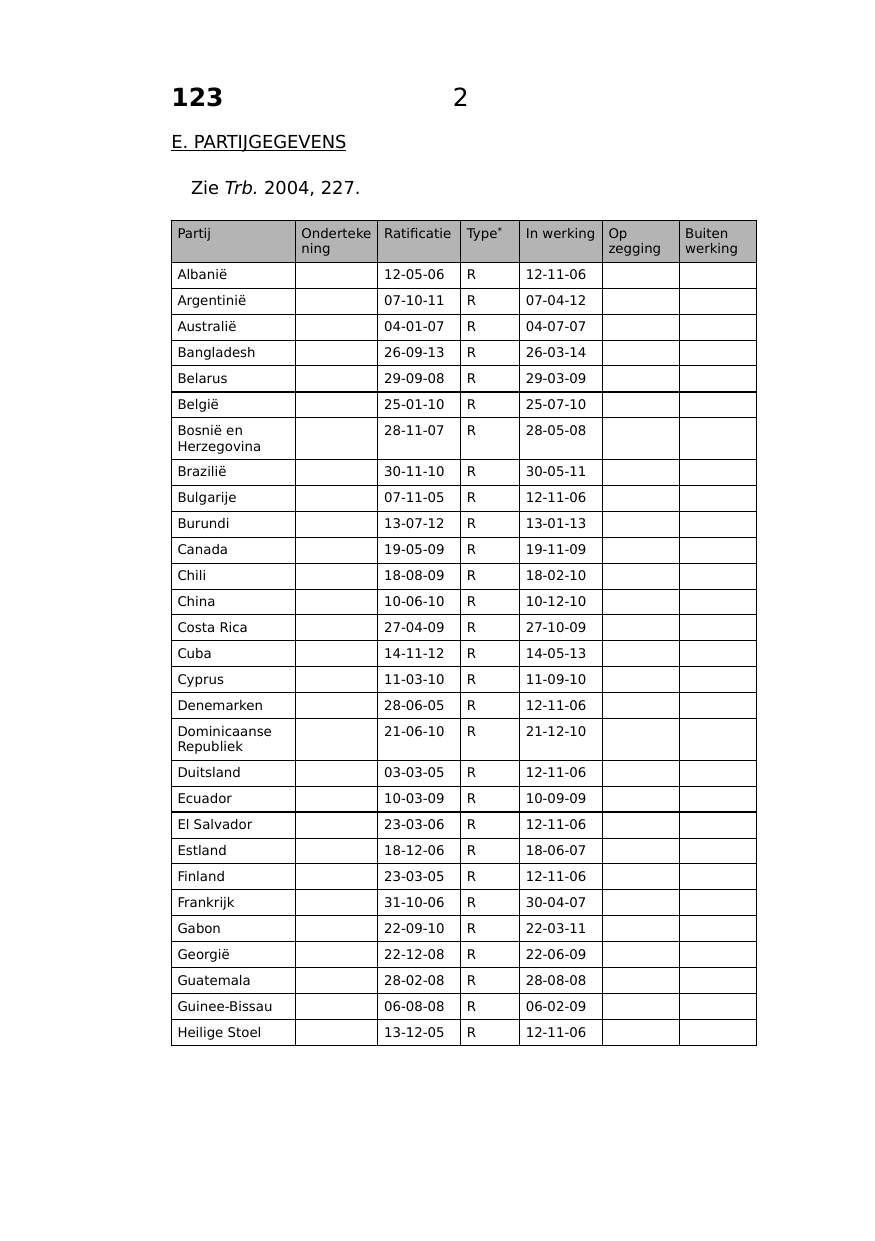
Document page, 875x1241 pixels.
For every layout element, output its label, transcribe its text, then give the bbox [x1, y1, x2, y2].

table_cell R [461, 719, 519, 759]
table_cell 26-09-13 [378, 341, 460, 365]
table_header Op zegging [603, 221, 679, 262]
table_cell [680, 590, 756, 614]
table_cell 29-03-09 [520, 366, 602, 391]
table_cell [680, 968, 756, 993]
table_cell 14-11-12 [378, 641, 460, 666]
table_cell 30-04-07 [520, 890, 602, 915]
table_cell 07-10-11 [378, 289, 460, 313]
table_cell [603, 315, 679, 339]
table_cell [680, 890, 756, 915]
table_cell [680, 813, 756, 837]
table_cell Belarus [172, 366, 295, 391]
table_cell 10-06-10 [378, 590, 460, 614]
table_cell 25-07-10 [520, 393, 602, 417]
text Zie Trb. 2004, 227. [171, 178, 756, 198]
table_cell Frankrijk [172, 890, 295, 915]
table_cell [680, 916, 756, 941]
table_cell [603, 460, 679, 485]
table_cell [603, 289, 679, 313]
table_cell 12-11-06 [520, 864, 602, 889]
table_cell 18-12-06 [378, 839, 460, 863]
table_cell [680, 719, 756, 759]
table_cell [603, 787, 679, 811]
table_cell [296, 761, 377, 786]
table_cell [296, 839, 377, 863]
table_cell [296, 315, 377, 339]
table_cell R [461, 994, 519, 1019]
table_cell Ecuador [172, 787, 295, 811]
table_cell Australië [172, 315, 295, 339]
table_cell El Salvador [172, 813, 295, 837]
table_cell 28-08-08 [520, 968, 602, 993]
table_cell 19-05-09 [378, 538, 460, 562]
table_cell [296, 994, 377, 1019]
table_cell 23-03-06 [378, 813, 460, 837]
table_cell R [461, 890, 519, 915]
table_cell Guinee-Bissau [172, 994, 295, 1019]
table_cell R [461, 942, 519, 967]
table_cell 28-11-07 [378, 418, 460, 459]
table_cell [296, 538, 377, 562]
table_cell [603, 839, 679, 863]
table_cell [603, 641, 679, 666]
table_cell 14-05-13 [520, 641, 602, 666]
table_cell Finland [172, 864, 295, 889]
table_header Ondertekening [296, 221, 377, 262]
table_cell 27-04-09 [378, 615, 460, 640]
table_cell [296, 590, 377, 614]
table_cell Cuba [172, 641, 295, 666]
table_cell 29-09-08 [378, 366, 460, 391]
table_cell R [461, 667, 519, 692]
table_cell [680, 486, 756, 511]
table_cell [603, 761, 679, 786]
table_cell [680, 864, 756, 889]
table_cell [603, 263, 679, 288]
table_cell [296, 942, 377, 967]
table_header Ratificatie [378, 221, 460, 262]
table_cell [296, 667, 377, 692]
table_cell [296, 813, 377, 837]
table_cell 04-07-07 [520, 315, 602, 339]
table_cell Georgië [172, 942, 295, 967]
table_cell 06-02-09 [520, 994, 602, 1019]
table_cell [296, 916, 377, 941]
table_cell [680, 667, 756, 692]
table_header Type* [461, 221, 519, 262]
table_cell R [461, 615, 519, 640]
table_cell [603, 615, 679, 640]
table_cell [296, 641, 377, 666]
table_cell R [461, 263, 519, 288]
table_cell [296, 486, 377, 511]
table_cell Burundi [172, 512, 295, 537]
table_cell [603, 942, 679, 967]
table_cell R [461, 761, 519, 786]
table_cell [603, 813, 679, 837]
table_cell 18-08-09 [378, 564, 460, 588]
table_cell 18-02-10 [520, 564, 602, 588]
table_cell [296, 393, 377, 417]
table_cell 12-11-06 [520, 486, 602, 511]
table_cell [680, 393, 756, 417]
table_cell R [461, 341, 519, 365]
table_cell 12-11-06 [520, 263, 602, 288]
table_cell 19-11-09 [520, 538, 602, 562]
table_cell R [461, 538, 519, 562]
table_cell [603, 693, 679, 718]
table_cell R [461, 460, 519, 485]
table_cell 13-01-13 [520, 512, 602, 537]
table_cell 13-12-05 [378, 1020, 460, 1045]
table_cell 27-10-09 [520, 615, 602, 640]
table_cell 22-06-09 [520, 942, 602, 967]
table_cell [296, 890, 377, 915]
table_cell [603, 486, 679, 511]
table_cell R [461, 366, 519, 391]
table_cell [603, 564, 679, 588]
table_cell 04-01-07 [378, 315, 460, 339]
table_cell 26-03-14 [520, 341, 602, 365]
table_cell R [461, 916, 519, 941]
table_cell 30-11-10 [378, 460, 460, 485]
table_cell 10-12-10 [520, 590, 602, 614]
table_cell [296, 968, 377, 993]
table_cell Gabon [172, 916, 295, 941]
table_cell 07-11-05 [378, 486, 460, 511]
table_cell [680, 538, 756, 562]
table_cell [680, 315, 756, 339]
table_cell 12-11-06 [520, 693, 602, 718]
table_cell [680, 366, 756, 391]
table_cell [296, 418, 377, 459]
table_cell 18-06-07 [520, 839, 602, 863]
table_cell R [461, 564, 519, 588]
table_cell 11-03-10 [378, 667, 460, 692]
table_cell 22-09-10 [378, 916, 460, 941]
table_cell [680, 460, 756, 485]
table_cell [603, 418, 679, 459]
table_cell [603, 366, 679, 391]
table_cell 25-01-10 [378, 393, 460, 417]
table_cell [296, 263, 377, 288]
table_cell Guatemala [172, 968, 295, 993]
table_cell 21-06-10 [378, 719, 460, 759]
table_cell 28-06-05 [378, 693, 460, 718]
table_cell Duitsland [172, 761, 295, 786]
table_cell 12-11-06 [520, 761, 602, 786]
table_header Partij [172, 221, 295, 262]
table_cell 30-05-11 [520, 460, 602, 485]
table_cell Argentinië [172, 289, 295, 313]
subtitle E. PARTIJGEGEVENS [171, 132, 756, 153]
table_cell 22-03-11 [520, 916, 602, 941]
table_cell [680, 942, 756, 967]
table_cell Cyprus [172, 667, 295, 692]
table_cell Costa Rica [172, 615, 295, 640]
table_cell [296, 693, 377, 718]
table_cell China [172, 590, 295, 614]
table_cell R [461, 315, 519, 339]
table_cell 11-09-10 [520, 667, 602, 692]
table_cell Heilige Stoel [172, 1020, 295, 1045]
table_cell [603, 864, 679, 889]
table_header In werking [520, 221, 602, 262]
table_cell 13-07-12 [378, 512, 460, 537]
table_cell [680, 994, 756, 1019]
table_cell 03-03-05 [378, 761, 460, 786]
table_cell Dominicaanse Republiek [172, 719, 295, 759]
table_cell [603, 968, 679, 993]
table_cell [680, 787, 756, 811]
table_cell Albanië [172, 263, 295, 288]
table_cell R [461, 393, 519, 417]
table_cell [296, 341, 377, 365]
table_cell [603, 994, 679, 1019]
table_cell Bangladesh [172, 341, 295, 365]
table_cell R [461, 968, 519, 993]
table_header Buiten werking [680, 221, 756, 262]
table_cell [603, 538, 679, 562]
table_cell R [461, 289, 519, 313]
table_cell [680, 761, 756, 786]
table_cell R [461, 641, 519, 666]
table_cell [603, 667, 679, 692]
table_cell R [461, 590, 519, 614]
table_cell [680, 418, 756, 459]
table_cell [603, 393, 679, 417]
table_cell [603, 719, 679, 759]
table_cell [603, 916, 679, 941]
table_cell [296, 864, 377, 889]
table_cell Bosnië en Herzegovina [172, 418, 295, 459]
table_cell R [461, 787, 519, 811]
table_cell R [461, 418, 519, 459]
table_cell Canada [172, 538, 295, 562]
table_cell [296, 615, 377, 640]
table_cell [680, 641, 756, 666]
table_cell 10-03-09 [378, 787, 460, 811]
table_cell [296, 564, 377, 588]
table_cell [680, 615, 756, 640]
table_cell [296, 719, 377, 759]
table_cell [603, 512, 679, 537]
table_cell 21-12-10 [520, 719, 602, 759]
table_cell R [461, 486, 519, 511]
table_cell [680, 839, 756, 863]
table_cell 06-08-08 [378, 994, 460, 1019]
table_cell 28-05-08 [520, 418, 602, 459]
table_cell België [172, 393, 295, 417]
table_cell 22-12-08 [378, 942, 460, 967]
table_cell R [461, 512, 519, 537]
table_cell [680, 1020, 756, 1045]
table_cell [296, 366, 377, 391]
table_cell 28-02-08 [378, 968, 460, 993]
table_cell [296, 787, 377, 811]
table_cell [603, 1020, 679, 1045]
table_cell R [461, 864, 519, 889]
table_cell [603, 890, 679, 915]
table_cell 12-11-06 [520, 1020, 602, 1045]
table_cell R [461, 1020, 519, 1045]
table_cell [680, 289, 756, 313]
table_cell [296, 1020, 377, 1045]
table_cell 10-09-09 [520, 787, 602, 811]
table_cell 12-11-06 [520, 813, 602, 837]
table_cell [680, 693, 756, 718]
table_cell Estland [172, 839, 295, 863]
table_cell [296, 460, 377, 485]
table_cell [680, 263, 756, 288]
table_cell R [461, 813, 519, 837]
table_cell [603, 590, 679, 614]
table_cell R [461, 839, 519, 863]
table_cell Chili [172, 564, 295, 588]
table_cell Bulgarije [172, 486, 295, 511]
table_cell Denemarken [172, 693, 295, 718]
table_cell 23-03-05 [378, 864, 460, 889]
table_cell [680, 341, 756, 365]
table_cell Brazilië [172, 460, 295, 485]
table_cell [296, 512, 377, 537]
table_cell [296, 289, 377, 313]
table_cell 07-04-12 [520, 289, 602, 313]
table_cell 31-10-06 [378, 890, 460, 915]
table_cell R [461, 693, 519, 718]
table_cell [680, 512, 756, 537]
table_cell [680, 564, 756, 588]
table_cell 12-05-06 [378, 263, 460, 288]
table_cell [603, 341, 679, 365]
